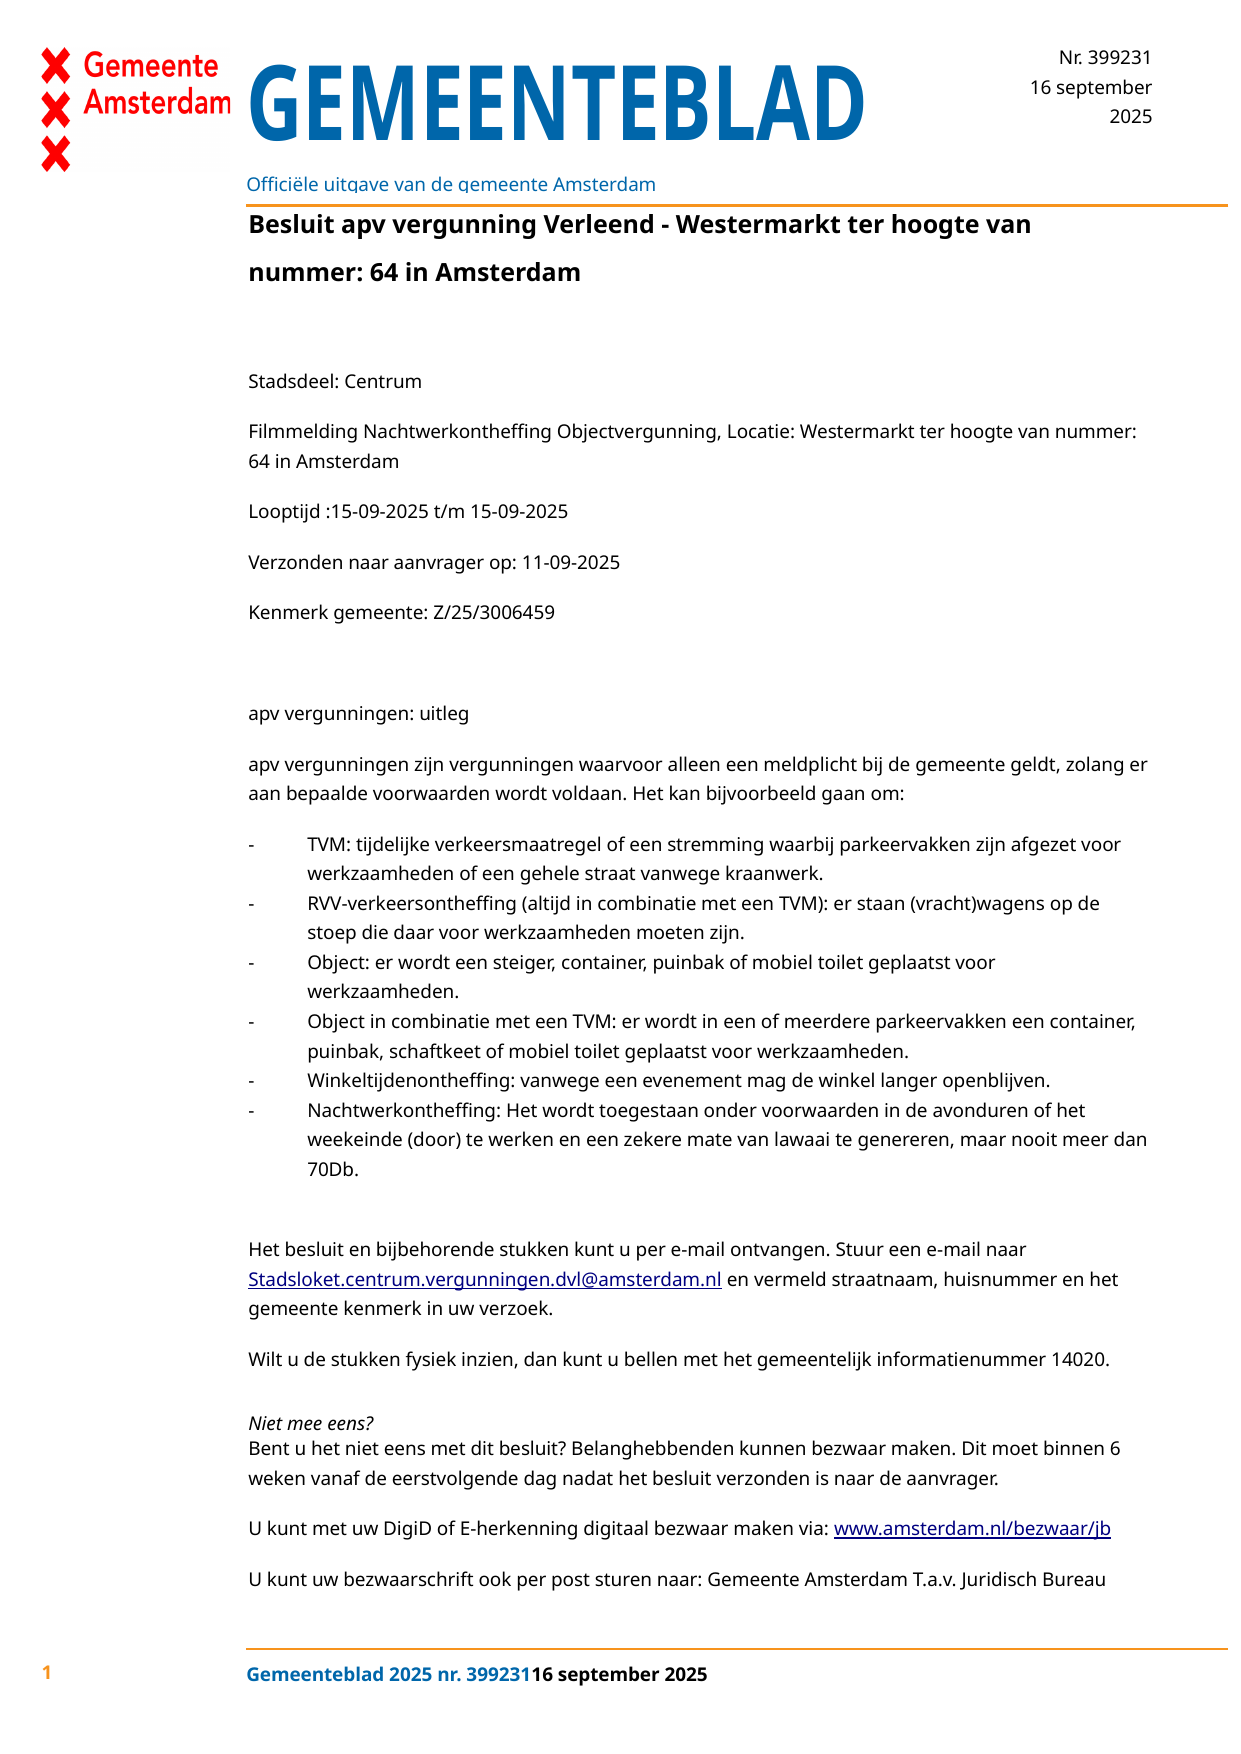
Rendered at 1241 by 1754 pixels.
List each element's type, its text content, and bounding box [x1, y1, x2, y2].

text Niet mee eens? [248, 1410, 1152, 1436]
text Looptijd :15-09-2025 t/m 15-09-2025 [248, 499, 1152, 524]
list Object in combinatie met een TVM: er wordt in een of meerdere parkeervakken een container, puinbak, schaftkeet of mobiel toilet geplaatst voor werkzaamheden. [248, 1008, 1152, 1064]
text Filmmelding Nachtwerkontheffing Objectvergunning, Locatie: Westermarkt ter hoogte van nummer: 64 in Amsterdam [248, 419, 1152, 474]
text Kenmerk gemeente: Z/25/3006459 [248, 599, 1152, 625]
text Stadsdeel: Centrum [248, 368, 1152, 394]
list Object: er wordt een steiger, container, puinbak of mobiel toilet geplaatst voor werkzaamheden. [248, 949, 1152, 1004]
text U kunt uw bezwaarschrift ook per post sturen naar: Gemeente Amsterdam T.a.v. Juridisch Bureau [248, 1566, 1152, 1592]
text Wilt u de stukken fysiek inzien, dan kunt u bellen met het gemeentelijk informatienummer 14020. [248, 1346, 1152, 1372]
picture [41, 47, 231, 172]
text apv vergunningen: uitleg [248, 700, 1152, 726]
text Bent u het niet eens met dit besluit? Belanghebbenden kunnen bezwaar maken. Dit moet binnen 6 weken vanaf de eerstvolgende dag nadat het besluit verzonden is naar de aanvrager. [248, 1436, 1152, 1491]
text Verzonden naar aanvrager op: 11-09-2025 [248, 549, 1152, 575]
text Het besluit en bijbehorende stukken kunt u per e-mail ontvangen. Stuur een e-mail naar Stadsloket.centrum.vergunningen.dvl@amsterdam.nl en vermeld straatnaam, huisnummer en het gemeente kenmerk in uw verzoek. [248, 1236, 1152, 1321]
list Nachtwerkontheffing: Het wordt toegestaan onder voorwaarden in de avonduren of het weekeinde (door) te werken en een zekere mate van lawaai te genereren, maar nooit meer dan 70Db. [248, 1097, 1152, 1182]
text Besluit apv vergunning Verleend - Westermarkt ter hoogte van nummer: 64 in Amsterdam [248, 207, 1152, 288]
text U kunt met uw DigiD of E-herkenning digitaal bezwaar maken via: www.amsterdam.nl/bezwaar/jb [248, 1516, 1152, 1541]
list RVV-verkeersontheffing (altijd in combinatie met een TVM): er staan (vracht)wagens op de stoep die daar voor werkzaamheden moeten zijn. [248, 890, 1152, 945]
list Winkeltijdenontheffing: vanwege een evenement mag de winkel langer openblijven. [248, 1067, 1152, 1093]
list TVM: tijdelijke verkeersmaatregel of een stremming waarbij parkeervakken zijn afgezet voor werkzaamheden of een gehele straat vanwege kraanwerk. [248, 831, 1152, 886]
text apv vergunningen zijn vergunningen waarvoor alleen een meldplicht bij de gemeente geldt, zolang er aan bepaalde voorwaarden wordt voldaan. Het kan bijvoorbeeld gaan om: [248, 751, 1152, 806]
